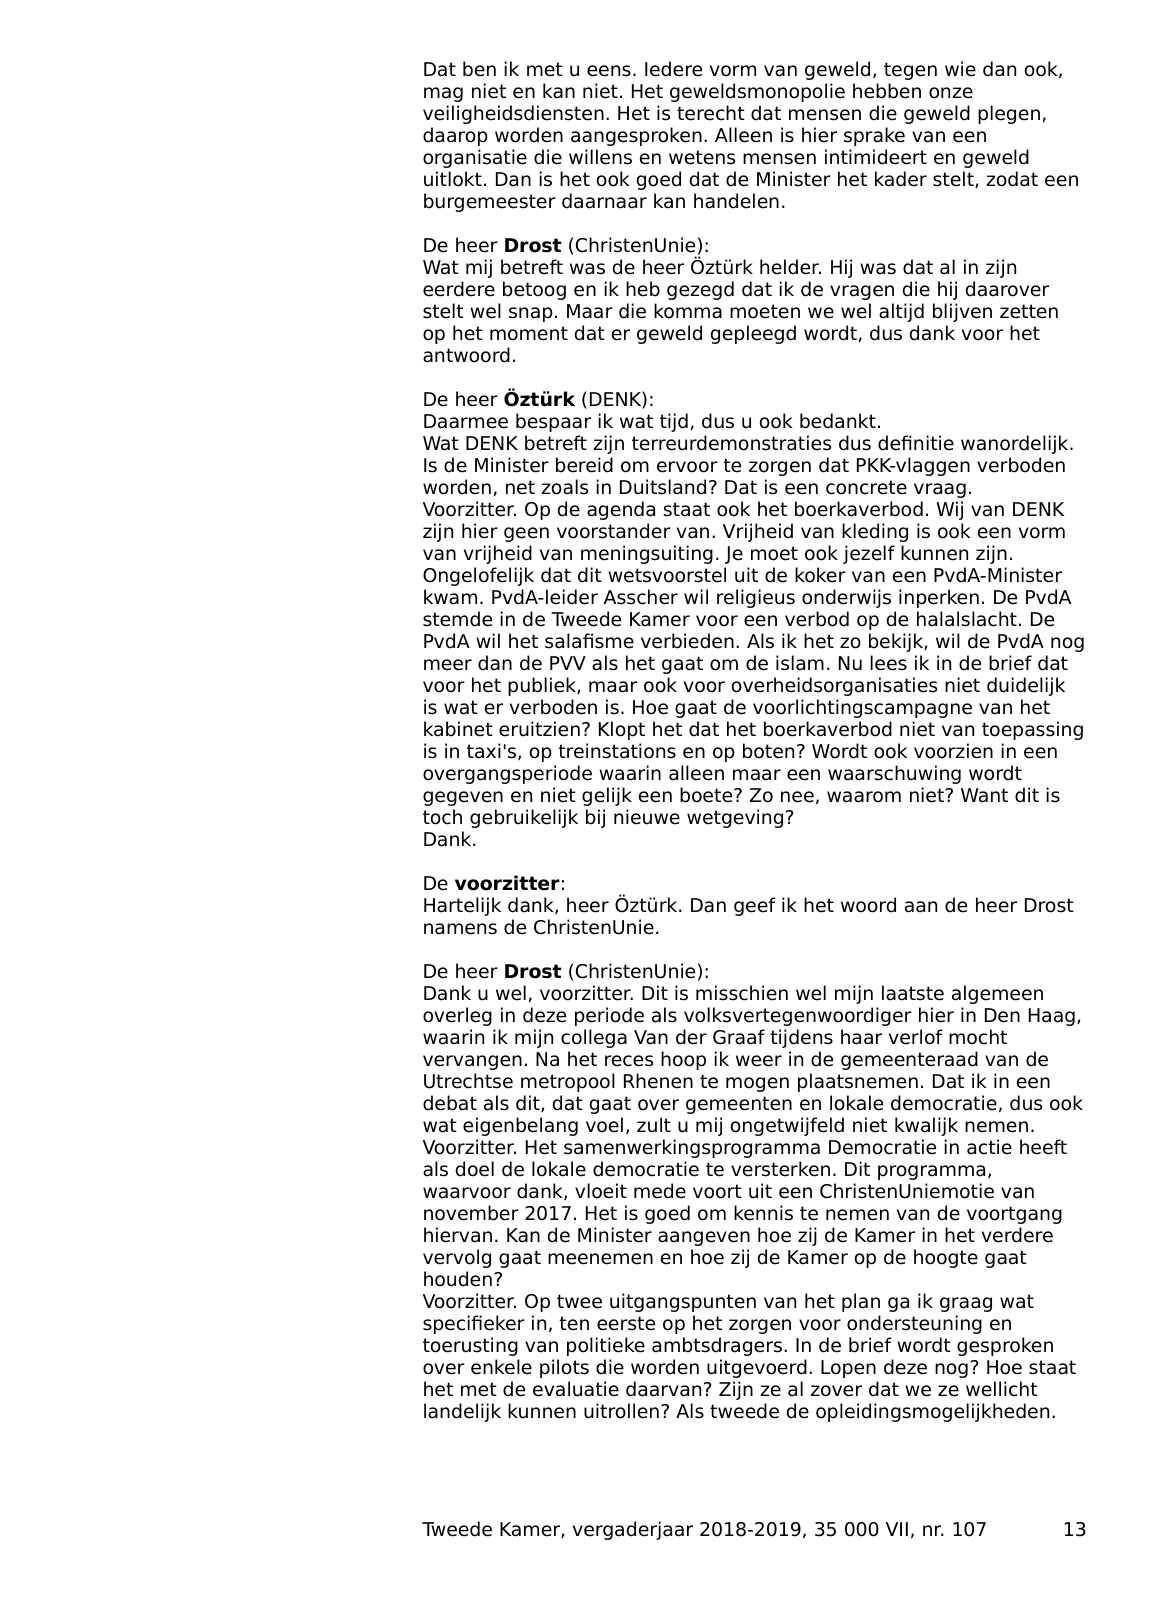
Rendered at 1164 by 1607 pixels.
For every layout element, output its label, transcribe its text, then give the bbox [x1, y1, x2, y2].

text Dank. [422, 829, 1087, 851]
text De voorzitter: [422, 873, 1087, 895]
text De heer Drost (ChristenUnie): [422, 961, 1087, 983]
text De heer Drost (ChristenUnie): [422, 235, 1087, 257]
text Daarmee bespaar ik wat tijd, dus u ook bedankt. [422, 411, 1087, 433]
text Hartelijk dank, heer Öztürk. Dan geef ik het woord aan de heer Drost namens de ChristenUnie. [422, 895, 1087, 939]
text Wat DENK betreft zijn terreurdemonstraties dus definitie wanordelijk. Is de Minister bereid om ervoor te zorgen dat PKK-vlaggen verboden worden, net zoals in Duitsland? Dat is een concrete vraag. [422, 433, 1087, 499]
text Dank u wel, voorzitter. Dit is misschien wel mijn laatste algemeen overleg in deze periode als volksvertegenwoordiger hier in Den Haag, waarin ik mijn collega Van der Graaf tijdens haar verlof mocht vervangen. Na het reces hoop ik weer in de gemeenteraad van de Utrechtse metropool Rhenen te mogen plaatsnemen. Dat ik in een debat als dit, dat gaat over gemeenten en lokale democratie, dus ook wat eigenbelang voel, zult u mij ongetwijfeld niet kwalijk nemen. [422, 983, 1087, 1137]
text Voorzitter. Op de agenda staat ook het boerkaverbod. Wij van DENK zijn hier geen voorstander van. Vrijheid van kleding is ook een vorm van vrijheid van meningsuiting. Je moet ook jezelf kunnen zijn. Ongelofelijk dat dit wetsvoorstel uit de koker van een PvdA-Minister kwam. PvdA-leider Asscher wil religieus onderwijs inperken. De PvdA stemde in de Tweede Kamer voor een verbod op de halalslacht. De PvdA wil het salafisme verbieden. Als ik het zo bekijk, wil de PvdA nog meer dan de PVV als het gaat om de islam. Nu lees ik in de brief dat voor het publiek, maar ook voor overheidsorganisaties niet duidelijk is wat er verboden is. Hoe gaat de voorlichtingscampagne van het kabinet eruitzien? Klopt het dat het boerkaverbod niet van toepassing is in taxi's, op treinstations en op boten? Wordt ook voorzien in een overgangsperiode waarin alleen maar een waarschuwing wordt gegeven en niet gelijk een boete? Zo nee, waarom niet? Want dit is toch gebruikelijk bij nieuwe wetgeving? [422, 499, 1087, 829]
text Voorzitter. Op twee uitgangspunten van het plan ga ik graag wat specifieker in, ten eerste op het zorgen voor ondersteuning en toerusting van politieke ambtsdragers. In de brief wordt gesproken over enkele pilots die worden uitgevoerd. Lopen deze nog? Hoe staat het met de evaluatie daarvan? Zijn ze al zover dat we ze wellicht landelijk kunnen uitrollen? Als tweede de opleidingsmogelijkheden. [422, 1291, 1087, 1423]
text Wat mij betreft was de heer Öztürk helder. Hij was dat al in zijn eerdere betoog en ik heb gezegd dat ik de vragen die hij daarover stelt wel snap. Maar die komma moeten we wel altijd blijven zetten op het moment dat er geweld gepleegd wordt, dus dank voor het antwoord. [422, 257, 1087, 367]
text Voorzitter. Het samenwerkingsprogramma Democratie in actie heeft als doel de lokale democratie te versterken. Dit programma, waarvoor dank, vloeit mede voort uit een ChristenUniemotie van november 2017. Het is goed om kennis te nemen van de voortgang hiervan. Kan de Minister aangeven hoe zij de Kamer in het verdere vervolg gaat meenemen en hoe zij de Kamer op de hoogte gaat houden? [422, 1137, 1087, 1291]
text De heer Öztürk (DENK): [422, 389, 1087, 411]
text Dat ben ik met u eens. Iedere vorm van geweld, tegen wie dan ook, mag niet en kan niet. Het geweldsmonopolie hebben onze veiligheidsdiensten. Het is terecht dat mensen die geweld plegen, daarop worden aangesproken. Alleen is hier sprake van een organisatie die willens en wetens mensen intimideert en geweld uitlokt. Dan is het ook goed dat de Minister het kader stelt, zodat een burgemeester daarnaar kan handelen. [422, 59, 1087, 213]
